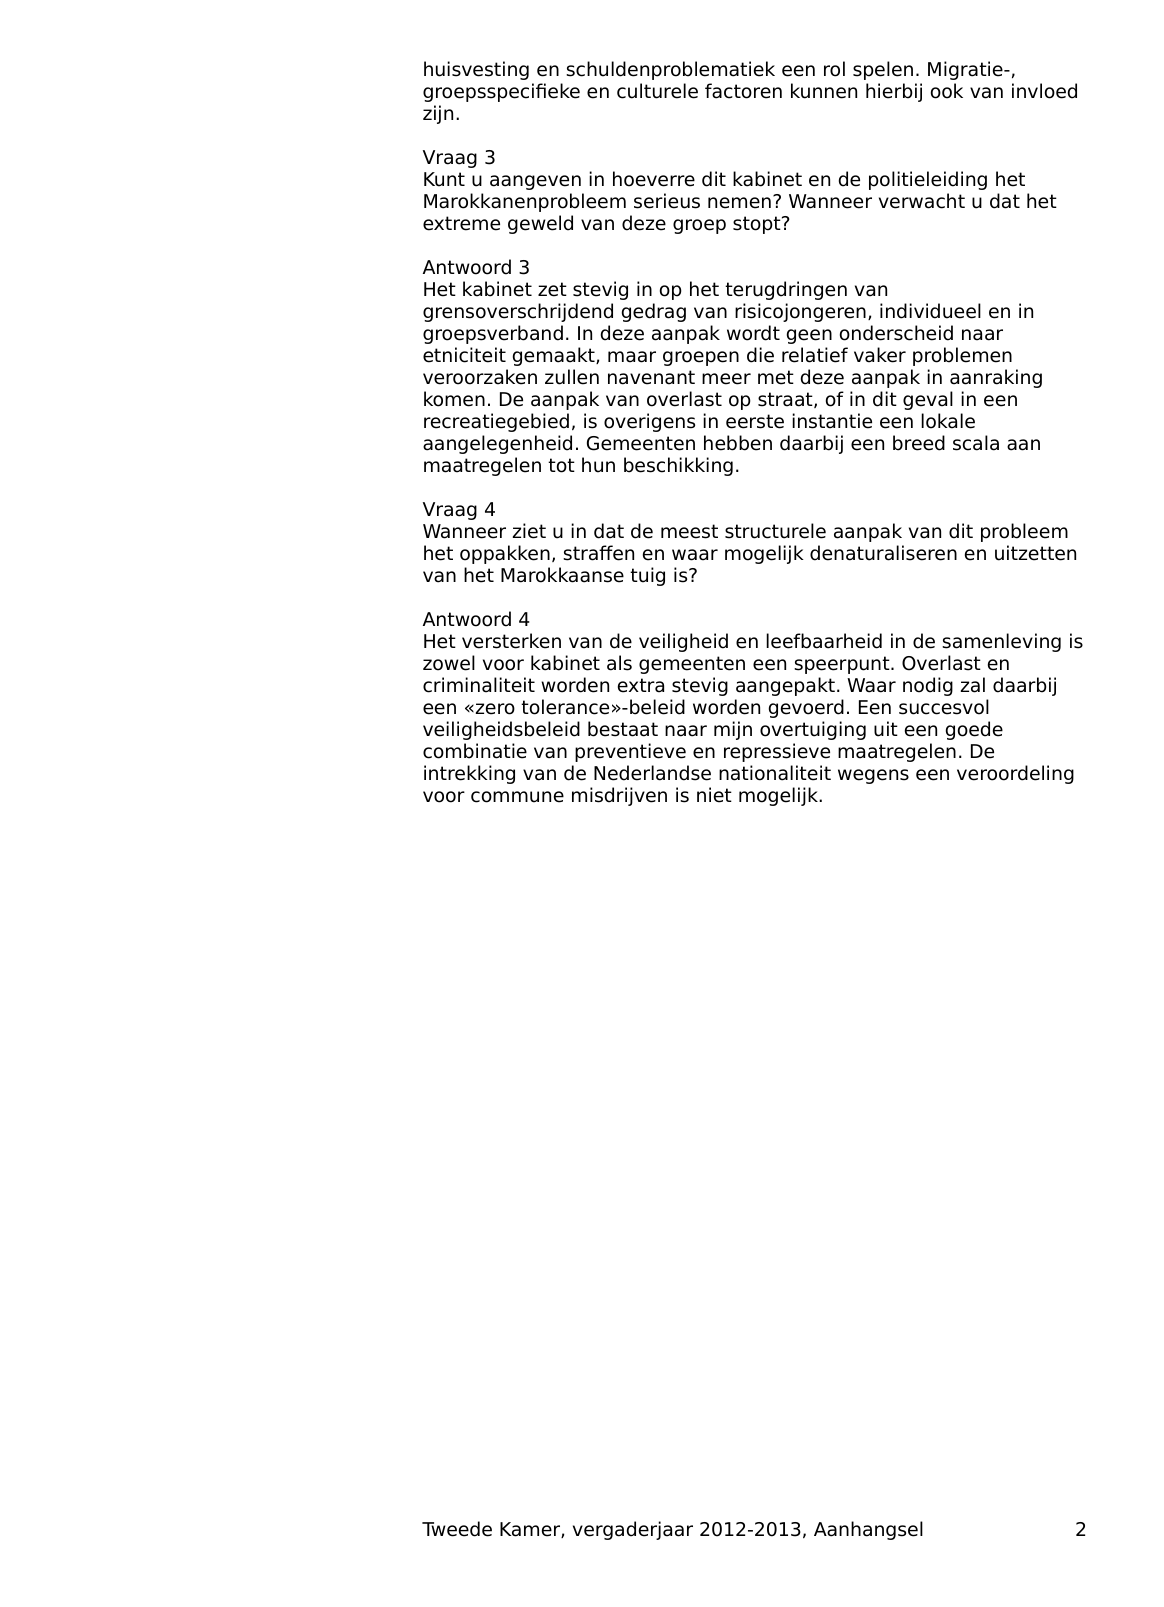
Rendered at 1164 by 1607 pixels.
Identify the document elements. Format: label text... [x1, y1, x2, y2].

text Antwoord 4 [422, 609, 1087, 631]
text Vraag 3 [422, 147, 1087, 169]
text Het versterken van de veiligheid en leefbaarheid in de samenleving is zowel voor kabinet als gemeenten een speerpunt. Overlast en criminaliteit worden extra stevig aangepakt. Waar nodig zal daarbij een «zero tolerance»-beleid worden gevoerd. Een succesvol veiligheidsbeleid bestaat naar mijn overtuiging uit een goede combinatie van preventieve en repressieve maatregelen. De intrekking van de Nederlandse nationaliteit wegens een veroordeling voor commune misdrijven is niet mogelijk. [422, 631, 1087, 807]
text Vraag 4 [422, 499, 1087, 521]
text Kunt u aangeven in hoeverre dit kabinet en de politieleiding het Marokkanenprobleem serieus nemen? Wanneer verwacht u dat het extreme geweld van deze groep stopt? [422, 169, 1087, 235]
text Antwoord 3 [422, 257, 1087, 279]
text Het kabinet zet stevig in op het terugdringen van grensoverschrijdend gedrag van risicojongeren, individueel en in groepsverband. In deze aanpak wordt geen onderscheid naar etniciteit gemaakt, maar groepen die relatief vaker problemen veroorzaken zullen navenant meer met deze aanpak in aanraking komen. De aanpak van overlast op straat, of in dit geval in een recreatiegebied, is overigens in eerste instantie een lokale aangelegenheid. Gemeenten hebben daarbij een breed scala aan maatregelen tot hun beschikking. [422, 279, 1087, 477]
text Wanneer ziet u in dat de meest structurele aanpak van dit probleem het oppakken, straffen en waar mogelijk denaturaliseren en uitzetten van het Marokkaanse tuig is? [422, 521, 1087, 587]
text huisvesting en schuldenproblematiek een rol spelen. Migratie-, groepsspecifieke en culturele factoren kunnen hierbij ook van invloed zijn. [422, 59, 1087, 125]
